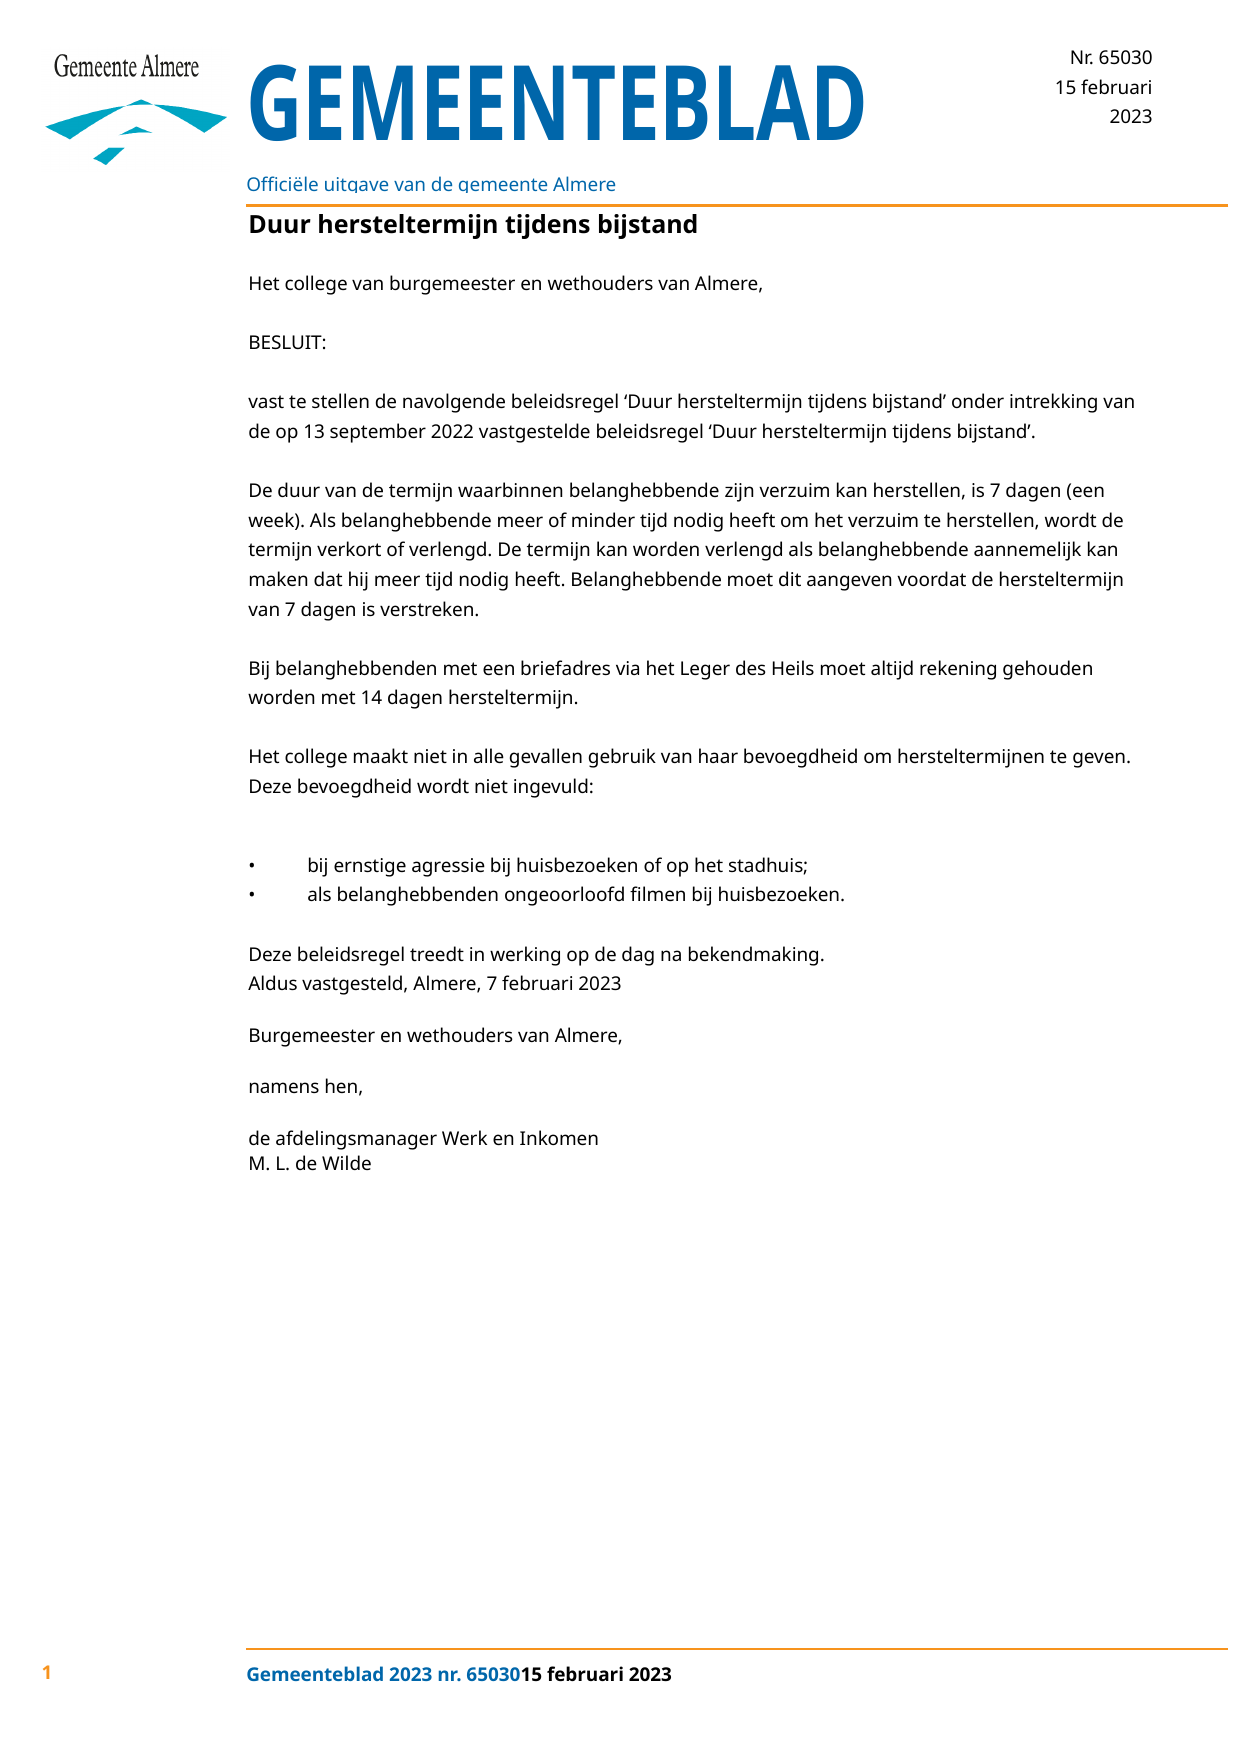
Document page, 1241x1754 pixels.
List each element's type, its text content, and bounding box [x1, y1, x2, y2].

text Aldus vastgesteld, Almere, 7 februari 2023 [248, 970, 1152, 996]
text Het college maakt niet in alle gevallen gebruik van haar bevoegdheid om hersteltermijnen te geven. Deze bevoegdheid wordt niet ingevuld: [248, 744, 1152, 799]
text Duur hersteltermijn tijdens bijstand [248, 207, 1152, 241]
text BESLUIT: [248, 329, 1152, 355]
text De duur van de termijn waarbinnen belanghebbende zijn verzuim kan herstellen, is 7 dagen (een week). Als belanghebbende meer of minder tijd nodig heeft om het verzuim te herstellen, wordt de termijn verkort of verlengd. De termijn kan worden verlengd als belanghebbende aannemelijk kan maken dat hij meer tijd nodig heeft. Belanghebbende moet dit aangeven voordat de hersteltermijn van 7 dagen is verstreken. [248, 477, 1152, 621]
list bij ernstige agressie bij huisbezoeken of op het stadhuis; [248, 852, 1152, 878]
text de afdelingsmanager Werk en Inkomen [248, 1125, 1152, 1151]
text Deze beleidsregel treedt in werking op de dag na bekendmaking. [248, 941, 1152, 967]
picture [41, 47, 231, 172]
text namens hen, [248, 1073, 1152, 1099]
list als belanghebbenden ongeoorloofd filmen bij huisbezoeken. [248, 882, 1152, 907]
text vast te stellen de navolgende beleidsregel ‘Duur hersteltermijn tijdens bijstand’ onder intrekking van de op 13 september 2022 vastgestelde beleidsregel ‘Duur hersteltermijn tijdens bijstand’. [248, 389, 1152, 444]
text M. L. de Wilde [248, 1151, 1152, 1176]
text Het college van burgemeester en wethouders van Almere, [248, 270, 1152, 296]
text Bij belanghebbenden met een briefadres via het Leger des Heils moet altijd rekening gehouden worden met 14 dagen hersteltermijn. [248, 655, 1152, 710]
text Burgemeester en wethouders van Almere, [248, 1022, 1152, 1048]
